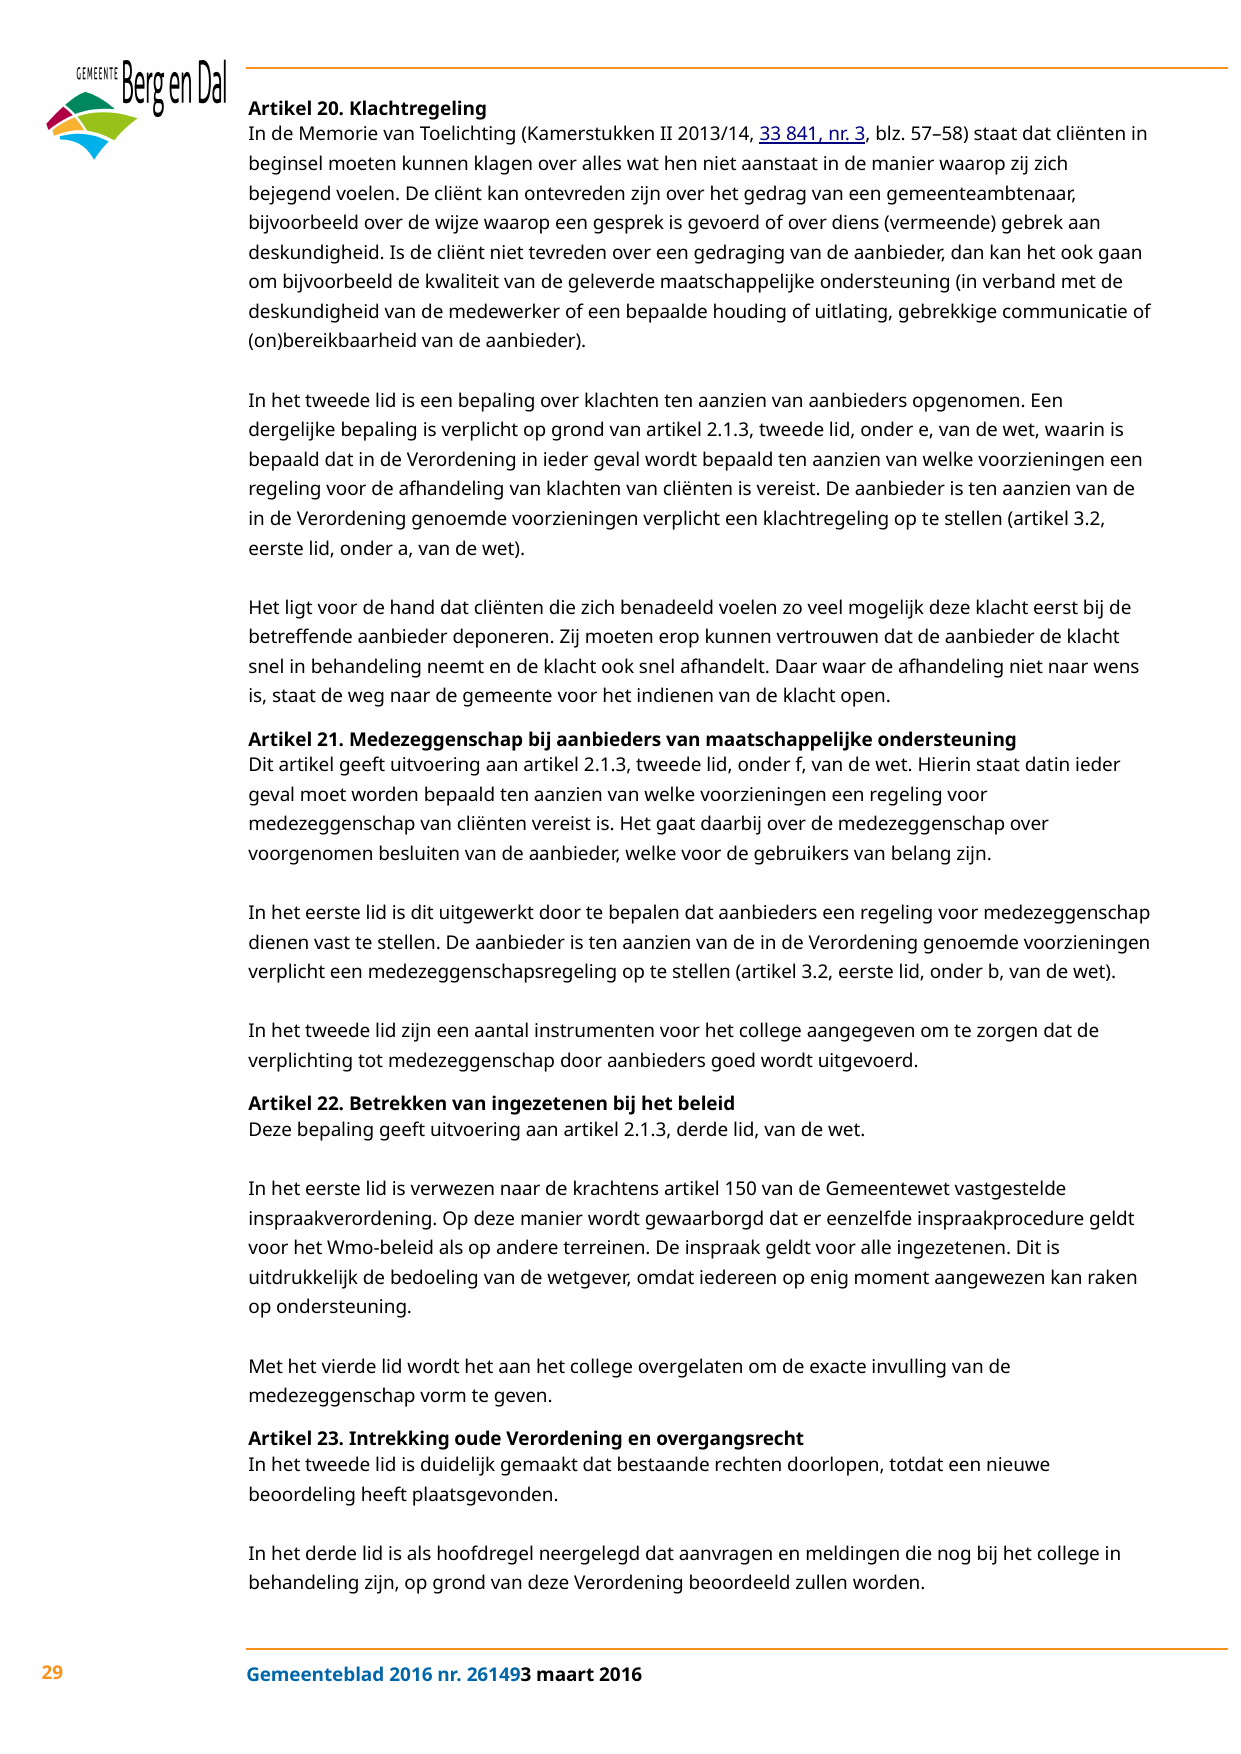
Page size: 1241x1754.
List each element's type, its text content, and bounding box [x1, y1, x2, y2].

text Artikel 23. Intrekking oude Verordening en overgangsrecht [248, 1426, 1152, 1451]
text In het tweede lid is duidelijk gemaakt dat bestaande rechten doorlopen, totdat een nieuwe beoordeling heeft plaatsgevonden. [248, 1451, 1152, 1507]
text Het ligt voor de hand dat cliënten die zich benadeeld voelen zo veel mogelijk deze klacht eerst bij de betreffende aanbieder deponeren. Zij moeten erop kunnen vertrouwen dat de aanbieder de klacht snel in behandeling neemt en de klacht ook snel afhandelt. Daar waar de afhandeling niet naar wens is, staat de weg naar de gemeente voor het indienen van de klacht open. [248, 594, 1152, 708]
text Artikel 21. Medezeggenschap bij aanbieders van maatschappelijke ondersteuning [248, 726, 1152, 751]
text Deze bepaling geeft uitvoering aan artikel 2.1.3, derde lid, van de wet. [248, 1116, 1152, 1142]
text In de Memorie van Toelichting (Kamerstukken II 2013/14, 33 841, nr. 3, blz. 57–58) staat dat cliënten in beginsel moeten kunnen klagen over alles wat hen niet aanstaat in de manier waarop zij zich bejegend voelen. De cliënt kan ontevreden zijn over het gedrag van een gemeenteambtenaar, bijvoorbeeld over de wijze waarop een gesprek is gevoerd of over diens (vermeende) gebrek aan deskundigheid. Is de cliënt niet tevreden over een gedraging van de aanbieder, dan kan het ook gaan om bijvoorbeeld de kwaliteit van de geleverde maatschappelijke ondersteuning (in verband met de deskundigheid van de medewerker of een bepaalde houding of uitlating, gebrekkige communicatie of (on)bereikbaarheid van de aanbieder). [248, 121, 1152, 353]
text Artikel 22. Betrekken van ingezetenen bij het beleid [248, 1090, 1152, 1116]
text Met het vierde lid wordt het aan het college overgelaten om de exacte invulling van de medezeggenschap vorm te geven. [248, 1353, 1152, 1408]
text In het tweede lid is een bepaling over klachten ten aanzien van aanbieders opgenomen. Een dergelijke bepaling is verplicht op grond van artikel 2.1.3, tweede lid, onder e, van de wet, waarin is bepaald dat in de Verordening in ieder geval wordt bepaald ten aanzien van welke voorzieningen een regeling voor de afhandeling van klachten van cliënten is vereist. De aanbieder is ten aanzien van de in de Verordening genoemde voorzieningen verplicht een klachtregeling op te stellen (artikel 3.2, eerste lid, onder a, van de wet). [248, 387, 1152, 560]
text In het eerste lid is dit uitgewerkt door te bepalen dat aanbieders een regeling voor medezeggenschap dienen vast te stellen. De aanbieder is ten aanzien van de in de Verordening genoemde voorzieningen verplicht een medezeggenschapsregeling op te stellen (artikel 3.2, eerste lid, onder b, van de wet). [248, 899, 1152, 984]
text In het eerste lid is verwezen naar de krachtens artikel 150 van de Gemeentewet vastgestelde inspraakverordening. Op deze manier wordt gewaarborgd dat er eenzelfde inspraakprocedure geldt voor het Wmo-beleid als op andere terreinen. De inspraak geldt voor alle ingezetenen. Dit is uitdrukkelijk de bedoeling van de wetgever, omdat iedereen op enig moment aangewezen kan raken op ondersteuning. [248, 1175, 1152, 1319]
text In het tweede lid zijn een aantal instrumenten voor het college aangegeven om te zorgen dat de verplichting tot medezeggenschap door aanbieders goed wordt uitgevoerd. [248, 1018, 1152, 1073]
text Artikel 20. Klachtregeling [248, 95, 1152, 121]
text In het derde lid is als hoofdregel neergelegd dat aanvragen en meldingen die nog bij het college in behandeling zijn, op grond van deze Verordening beoordeeld zullen worden. [248, 1540, 1152, 1595]
picture [41, 47, 231, 172]
text Dit artikel geeft uitvoering aan artikel 2.1.3, tweede lid, onder f, van de wet. Hierin staat datin ieder geval moet worden bepaald ten aanzien van welke voorzieningen een regeling voor medezeggenschap van cliënten vereist is. Het gaat daarbij over de medezeggenschap over voorgenomen besluiten van de aanbieder, welke voor de gebruikers van belang zijn. [248, 751, 1152, 866]
